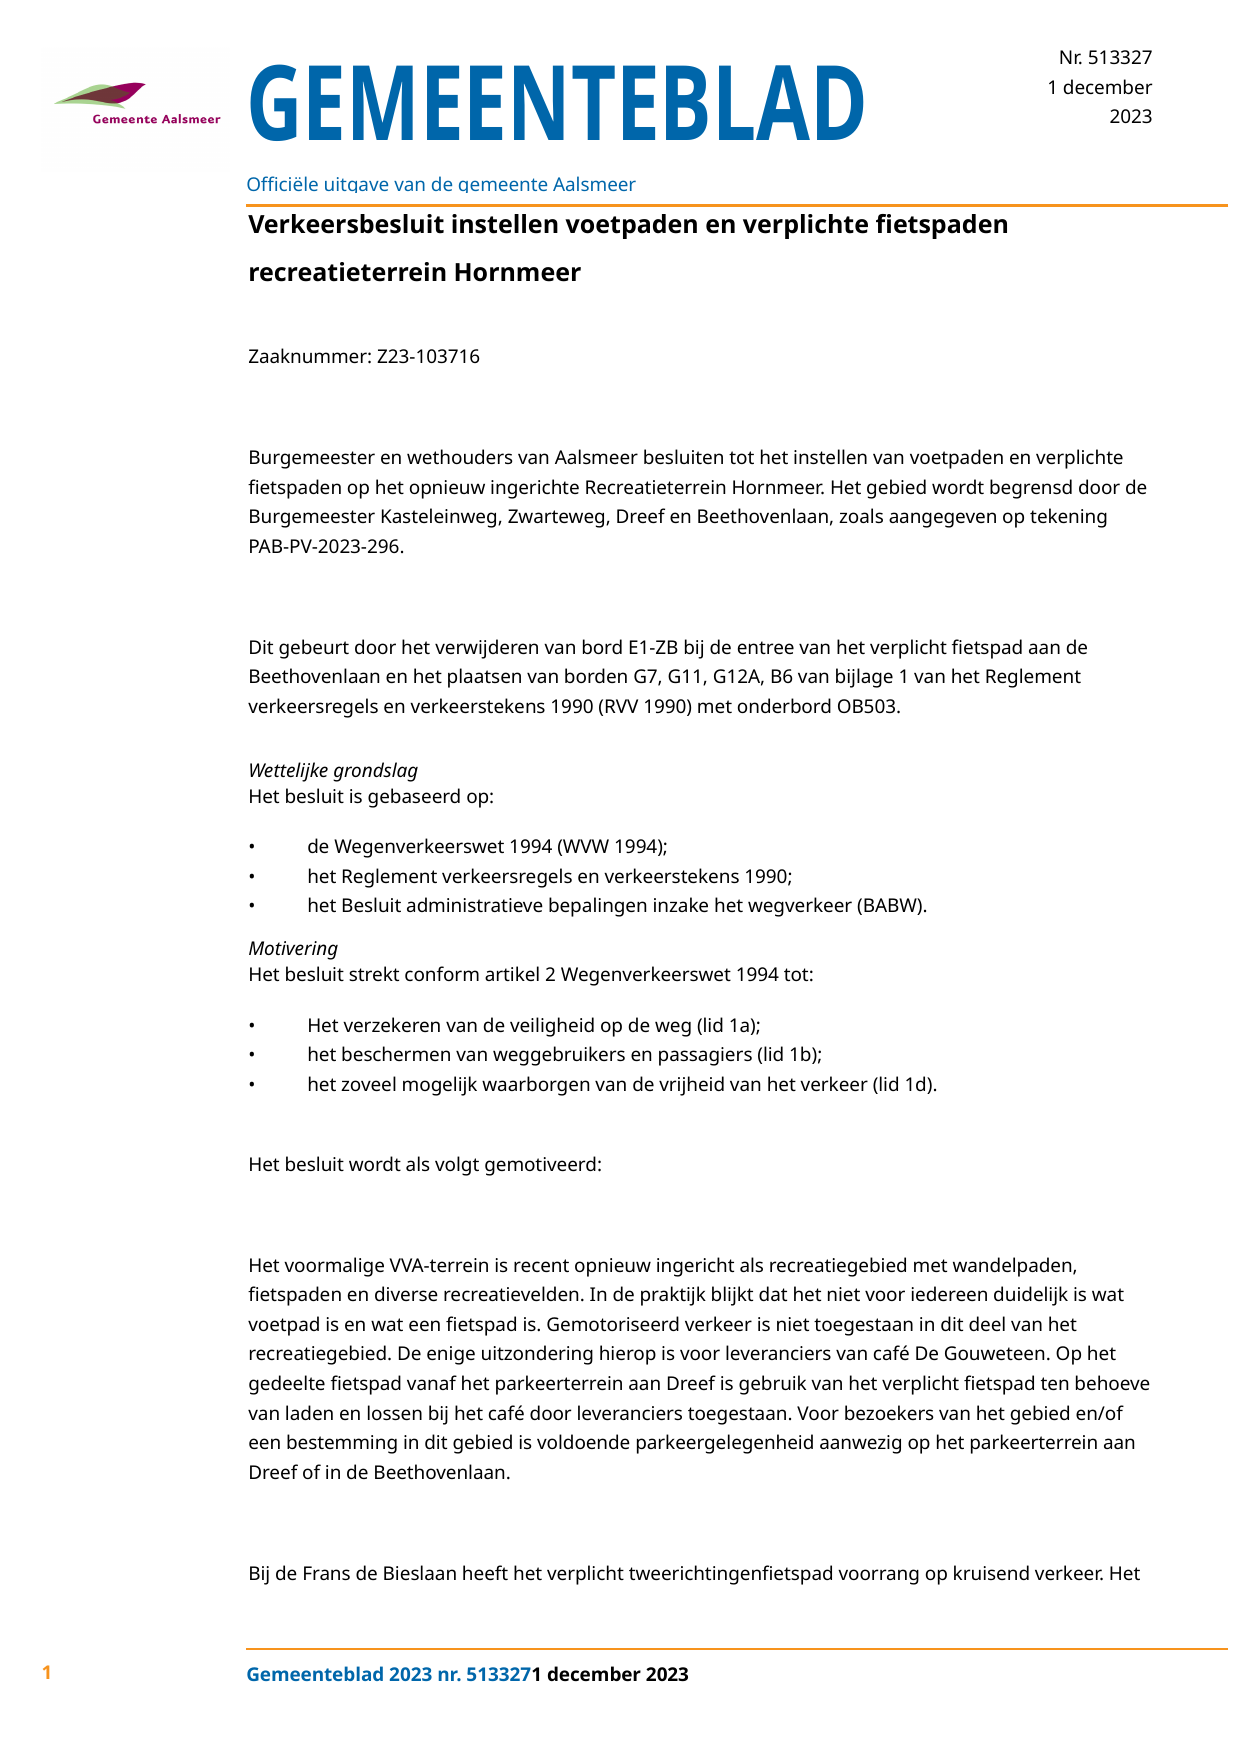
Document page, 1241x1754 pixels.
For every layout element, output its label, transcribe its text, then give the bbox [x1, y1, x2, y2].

text Dit gebeurt door het verwijderen van bord E1-ZB bij de entree van het verplicht fietspad aan de Beethovenlaan en het plaatsen van borden G7, G11, G12A, B6 van bijlage 1 van het Reglement verkeersregels en verkeerstekens 1990 (RVV 1990) met onderbord OB503. [248, 634, 1152, 719]
text Burgemeester en wethouders van Aalsmeer besluiten tot het instellen van voetpaden en verplichte fietspaden op het opnieuw ingerichte Recreatieterrein Hornmeer. Het gebied wordt begrensd door de Burgemeester Kasteleinweg, Zwarteweg, Dreef en Beethovenlaan, zoals aangegeven op tekening PAB-PV-2023-296. [248, 444, 1152, 559]
list het Reglement verkeersregels en verkeerstekens 1990; [248, 863, 1152, 889]
text Het besluit is gebaseerd op: [248, 783, 1152, 809]
text Motivering [248, 936, 1152, 961]
text Verkeersbesluit instellen voetpaden en verplichte fietspaden recreatieterrein Hornmeer [248, 207, 1152, 288]
text Het besluit strekt conform artikel 2 Wegenverkeerswet 1994 tot: [248, 961, 1152, 987]
picture [41, 47, 231, 172]
text Zaaknummer: Z23-103716 [248, 344, 1152, 369]
text Wettelijke grondslag [248, 757, 1152, 783]
text Het besluit wordt als volgt gemotiveerd: [248, 1151, 1152, 1177]
list het zoveel mogelijk waarborgen van de vrijheid van het verkeer (lid 1d). [248, 1071, 1152, 1097]
list het beschermen van weggebruikers en passagiers (lid 1b); [248, 1041, 1152, 1067]
list het Besluit administratieve bepalingen inzake het wegverkeer (BABW). [248, 892, 1152, 918]
list Het verzekeren van de veiligheid op de weg (lid 1a); [248, 1012, 1152, 1037]
text Bij de Frans de Bieslaan heeft het verplicht tweerichtingenfietspad voorrang op kruisend verkeer. Het [248, 1560, 1152, 1585]
list de Wegenverkeerswet 1994 (WVW 1994); [248, 833, 1152, 859]
text Het voormalige VVA-terrein is recent opnieuw ingericht als recreatiegebied met wandelpaden, fietspaden en diverse recreatievelden. In de praktijk blijkt dat het niet voor iedereen duidelijk is wat voetpad is en wat een fietspad is. Gemotoriseerd verkeer is niet toegestaan in dit deel van het recreatiegebied. De enige uitzondering hierop is voor leveranciers van café De Gouweteen. Op het gedeelte fietspad vanaf het parkeerterrein aan Dreef is gebruik van het verplicht fietspad ten behoeve van laden en lossen bij het café door leveranciers toegestaan. Voor bezoekers van het gebied en/of een bestemming in dit gebied is voldoende parkeergelegenheid aanwezig op het parkeerterrein aan Dreef of in de Beethovenlaan. [248, 1252, 1152, 1484]
